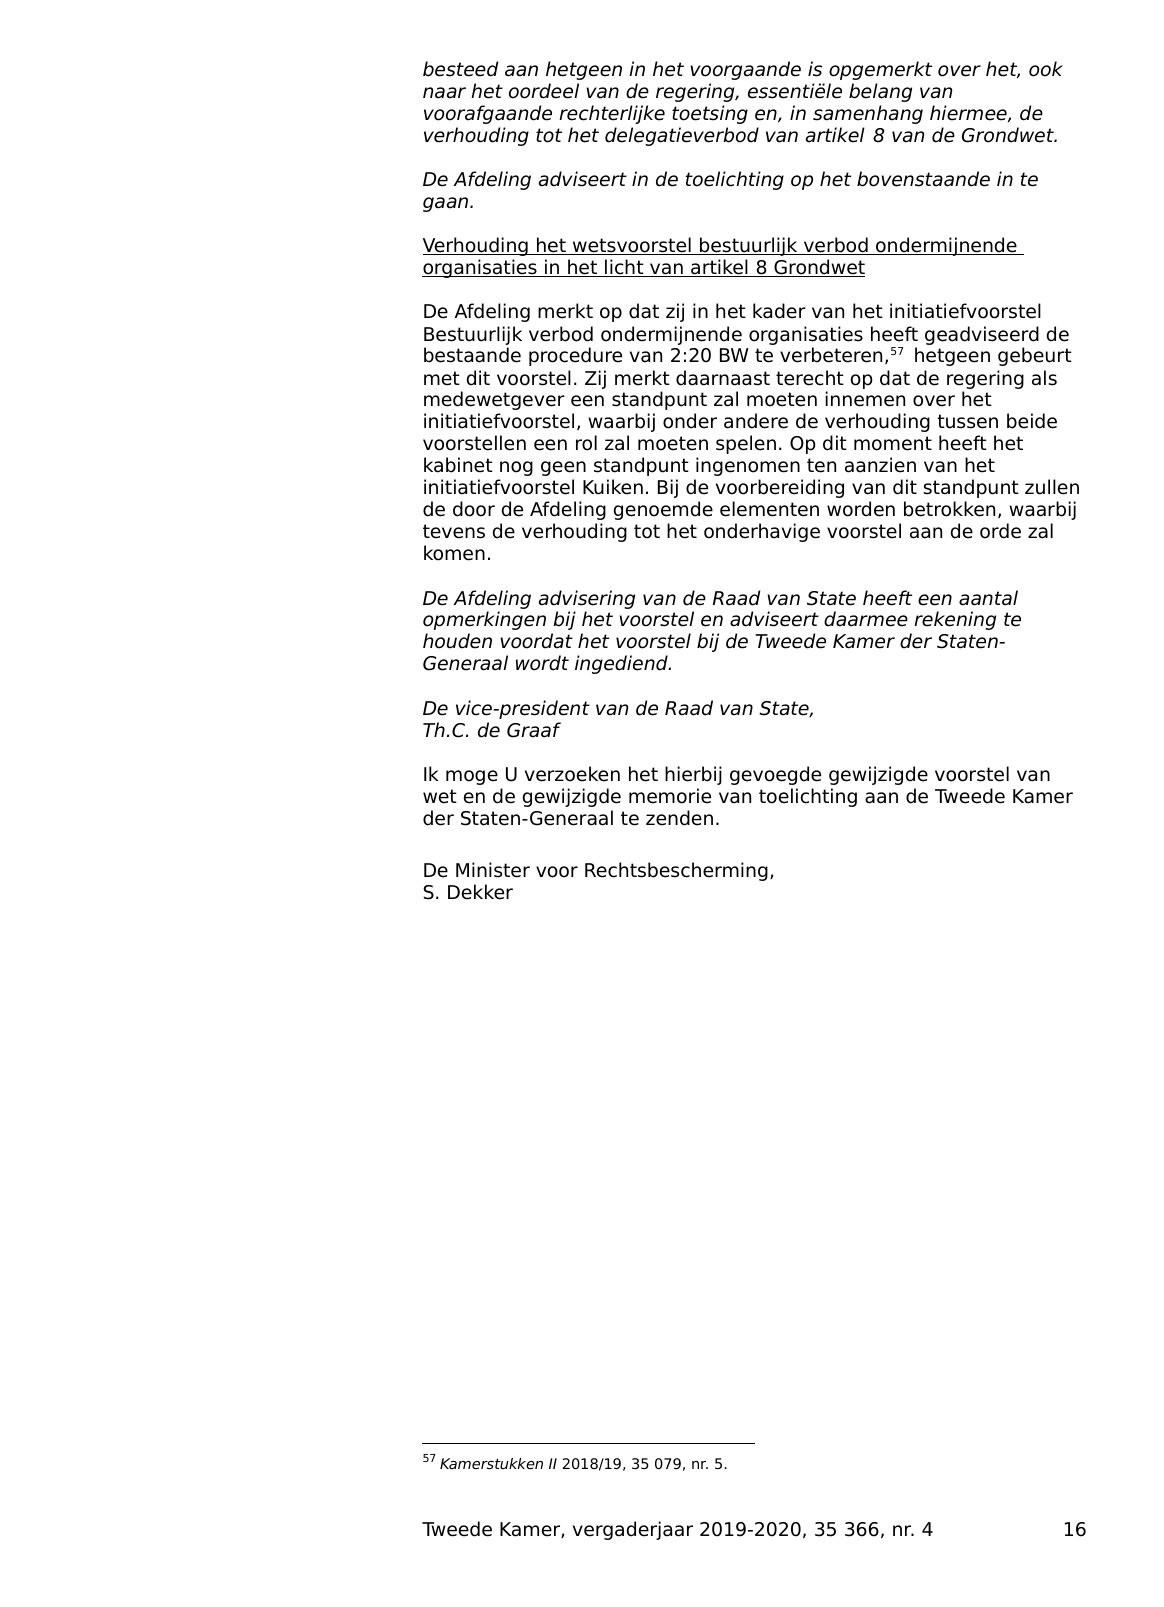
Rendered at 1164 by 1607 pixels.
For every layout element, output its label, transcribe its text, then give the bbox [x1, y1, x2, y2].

text besteed aan hetgeen in het voorgaande is opgemerkt over het, ook naar het oordeel van de regering, essentiële belang van voorafgaande rechterlijke toetsing en, in samenhang hiermee, de verhouding tot het delegatieverbod van artikel 8 van de Grondwet. [422, 59, 1087, 147]
text De Afdeling adviseert in de toelichting op het bovenstaande in te gaan. [422, 169, 1087, 213]
text Kamerstukken II 2018/19, 35 079, nr. 5. [422, 1452, 1087, 1474]
subtitle Verhouding het wetsvoorstel bestuurlijk verbod ondermijnende organisaties in het licht van artikel 8 Grondwet [422, 235, 1087, 279]
text De Afdeling merkt op dat zij in het kader van het initiatiefvoorstel Bestuurlijk verbod ondermijnende organisaties heeft geadviseerd de bestaande procedure van 2:20 BW te verbeteren, hetgeen gebeurt met dit voorstel. Zij merkt daarnaast terecht op dat de regering als medewetgever een standpunt zal moeten innemen over het initiatiefvoorstel, waarbij onder andere de verhouding tussen beide voorstellen een rol zal moeten spelen. Op dit moment heeft het kabinet nog geen standpunt ingenomen ten aanzien van het initiatiefvoorstel Kuiken. Bij de voorbereiding van dit standpunt zullen de door de Afdeling genoemde elementen worden betrokken, waarbij tevens de verhouding tot het onderhavige voorstel aan de orde zal komen. [422, 301, 1087, 565]
text Th.C. de Graaf [422, 719, 1087, 741]
text De Minister voor Rechtsbescherming, S. Dekker [422, 859, 1087, 903]
text De vice-president van de Raad van State, [422, 697, 1087, 719]
text De Afdeling advisering van de Raad van State heeft een aantal opmerkingen bij het voorstel en adviseert daarmee rekening te houden voordat het voorstel bij de Tweede Kamer der Staten-Generaal wordt ingediend. [422, 587, 1087, 675]
text Ik moge U verzoeken het hierbij gevoegde gewijzigde voorstel van wet en de gewijzigde memorie van toelichting aan de Tweede Kamer der Staten-Generaal te zenden. [422, 764, 1087, 829]
